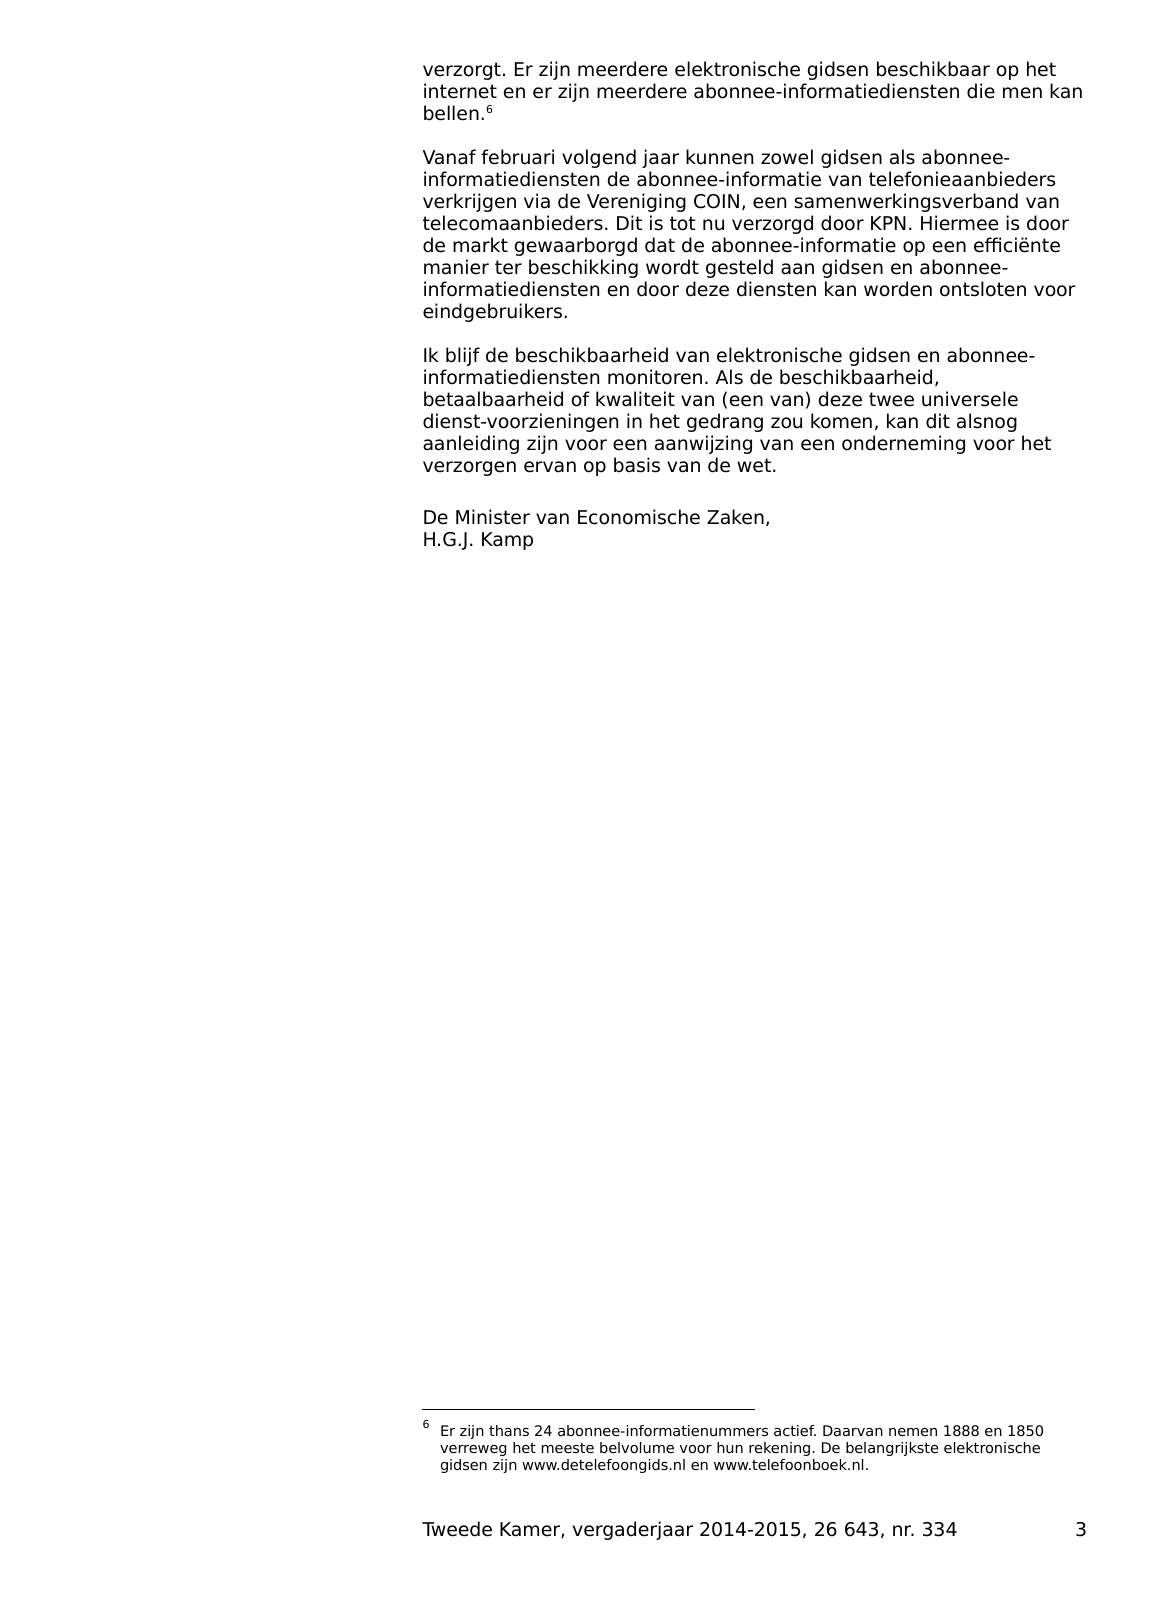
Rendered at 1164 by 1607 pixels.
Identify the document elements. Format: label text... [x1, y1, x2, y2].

text De Minister van Economische Zaken, H.G.J. Kamp [422, 507, 1087, 551]
text verzorgt. Er zijn meerdere elektronische gidsen beschikbaar op het internet en er zijn meerdere abonnee-informatiediensten die men kan bellen. [422, 59, 1087, 125]
text Er zijn thans 24 abonnee-informatienummers actief. Daarvan nemen 1888 en 1850 verreweg het meeste belvolume voor hun rekening. De belangrijkste elektronische gidsen zijn www.detelefoongids.nl en www.telefoonboek.nl. [422, 1418, 1087, 1474]
text Vanaf februari volgend jaar kunnen zowel gidsen als abonnee-informatiediensten de abonnee-informatie van telefonieaanbieders verkrijgen via de Vereniging COIN, een samenwerkingsverband van telecomaanbieders. Dit is tot nu verzorgd door KPN. Hiermee is door de markt gewaarborgd dat de abonnee-informatie op een efficiënte manier ter beschikking wordt gesteld aan gidsen en abonnee-informatiediensten en door deze diensten kan worden ontsloten voor eindgebruikers. [422, 147, 1087, 323]
text Ik blijf de beschikbaarheid van elektronische gidsen en abonnee-informatiediensten monitoren. Als de beschikbaarheid, betaalbaarheid of kwaliteit van (een van) deze twee universele dienst-voorzieningen in het gedrang zou komen, kan dit alsnog aanleiding zijn voor een aanwijzing van een onderneming voor het verzorgen ervan op basis van de wet. [422, 345, 1087, 477]
